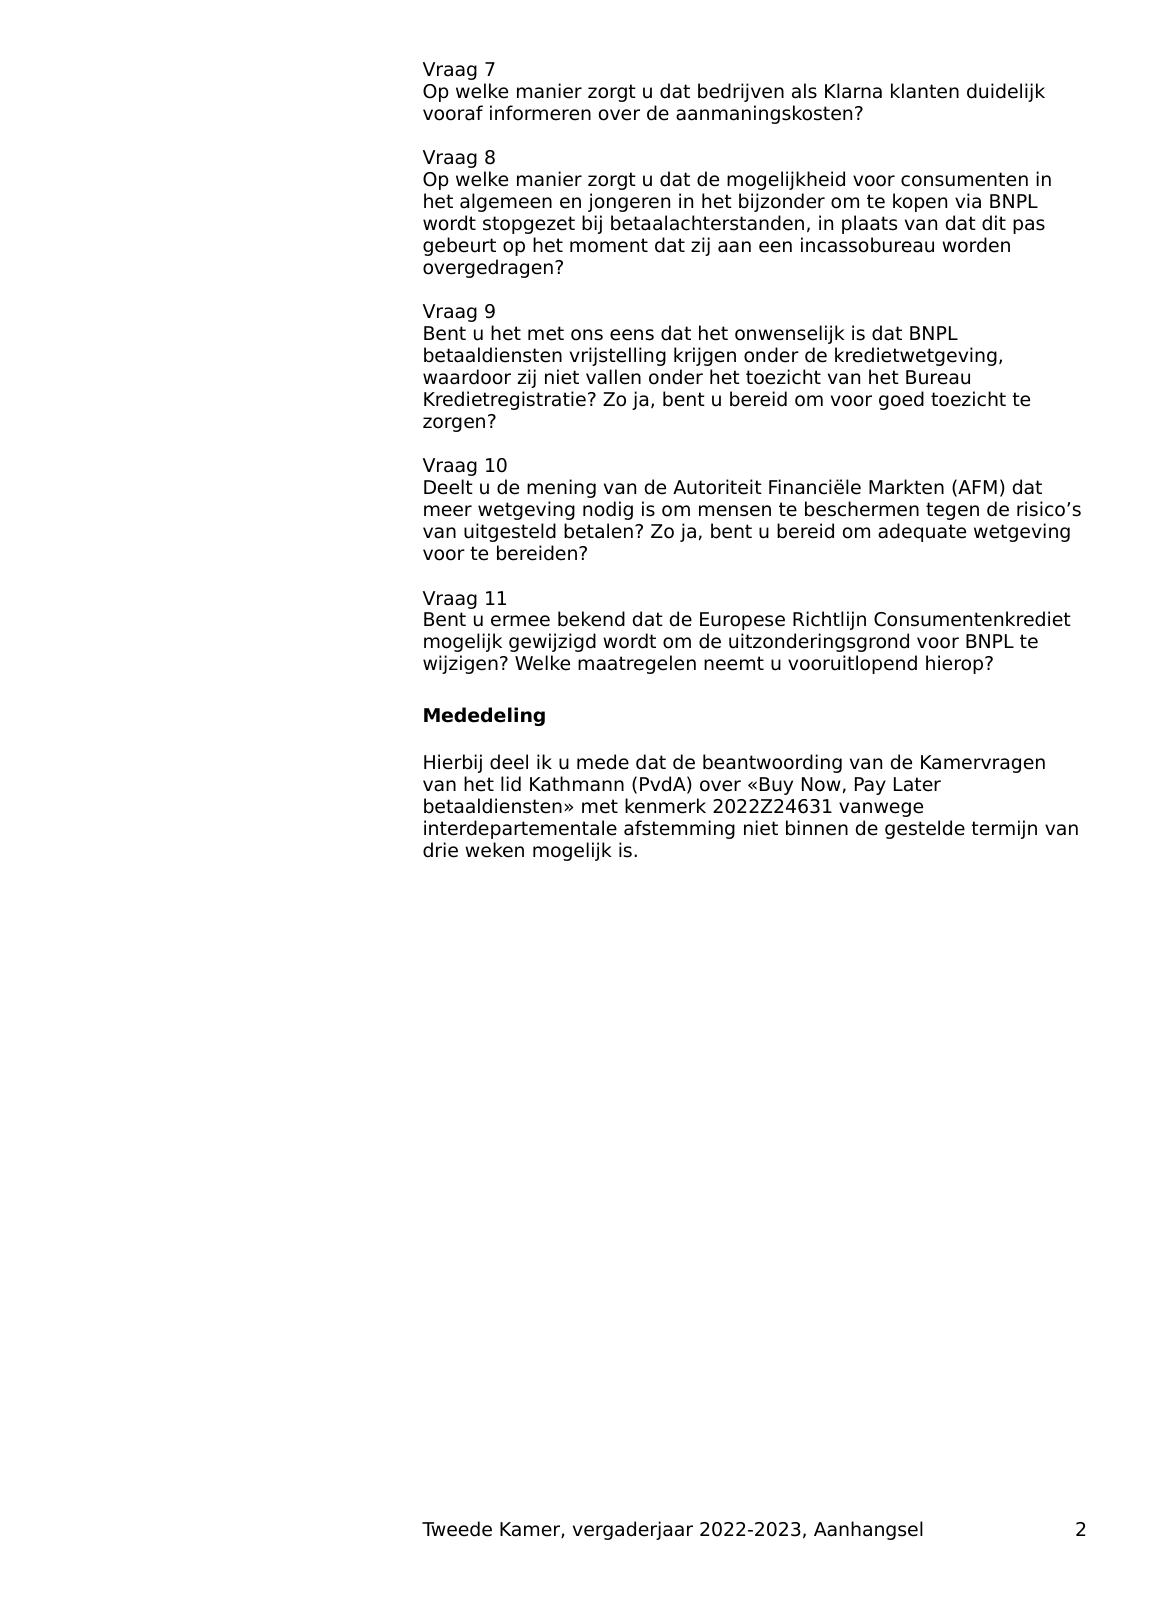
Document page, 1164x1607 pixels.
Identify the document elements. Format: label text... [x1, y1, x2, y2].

text Op welke manier zorgt u dat de mogelijkheid voor consumenten in het algemeen en jongeren in het bijzonder om te kopen via BNPL wordt stopgezet bij betaalachterstanden, in plaats van dat dit pas gebeurt op het moment dat zij aan een incassobureau worden overgedragen? [422, 169, 1087, 279]
text Op welke manier zorgt u dat bedrijven als Klarna klanten duidelijk vooraf informeren over de aanmaningskosten? [422, 81, 1087, 125]
text Vraag 10 [422, 455, 1087, 477]
text Vraag 7 [422, 59, 1087, 81]
text Vraag 8 [422, 147, 1087, 169]
text Bent u het met ons eens dat het onwenselijk is dat BNPL betaaldiensten vrijstelling krijgen onder de kredietwetgeving, waardoor zij niet vallen onder het toezicht van het Bureau Kredietregistratie? Zo ja, bent u bereid om voor goed toezicht te zorgen? [422, 323, 1087, 433]
text Deelt u de mening van de Autoriteit Financiële Markten (AFM) dat meer wetgeving nodig is om mensen te beschermen tegen de risico’s van uitgesteld betalen? Zo ja, bent u bereid om adequate wetgeving voor te bereiden? [422, 477, 1087, 565]
text Bent u ermee bekend dat de Europese Richtlijn Consumentenkrediet mogelijk gewijzigd wordt om de uitzonderingsgrond voor BNPL te wijzigen? Welke maatregelen neemt u vooruitlopend hierop? [422, 609, 1087, 675]
text Vraag 11 [422, 587, 1087, 609]
subtitle Mededeling [422, 705, 1087, 727]
text Hierbij deel ik u mede dat de beantwoording van de Kamervragen van het lid Kathmann (PvdA) over «Buy Now, Pay Later betaaldiensten» met kenmerk 2022Z24631 vanwege interdepartementale afstemming niet binnen de gestelde termijn van drie weken mogelijk is. [422, 752, 1087, 862]
text Vraag 9 [422, 301, 1087, 323]
